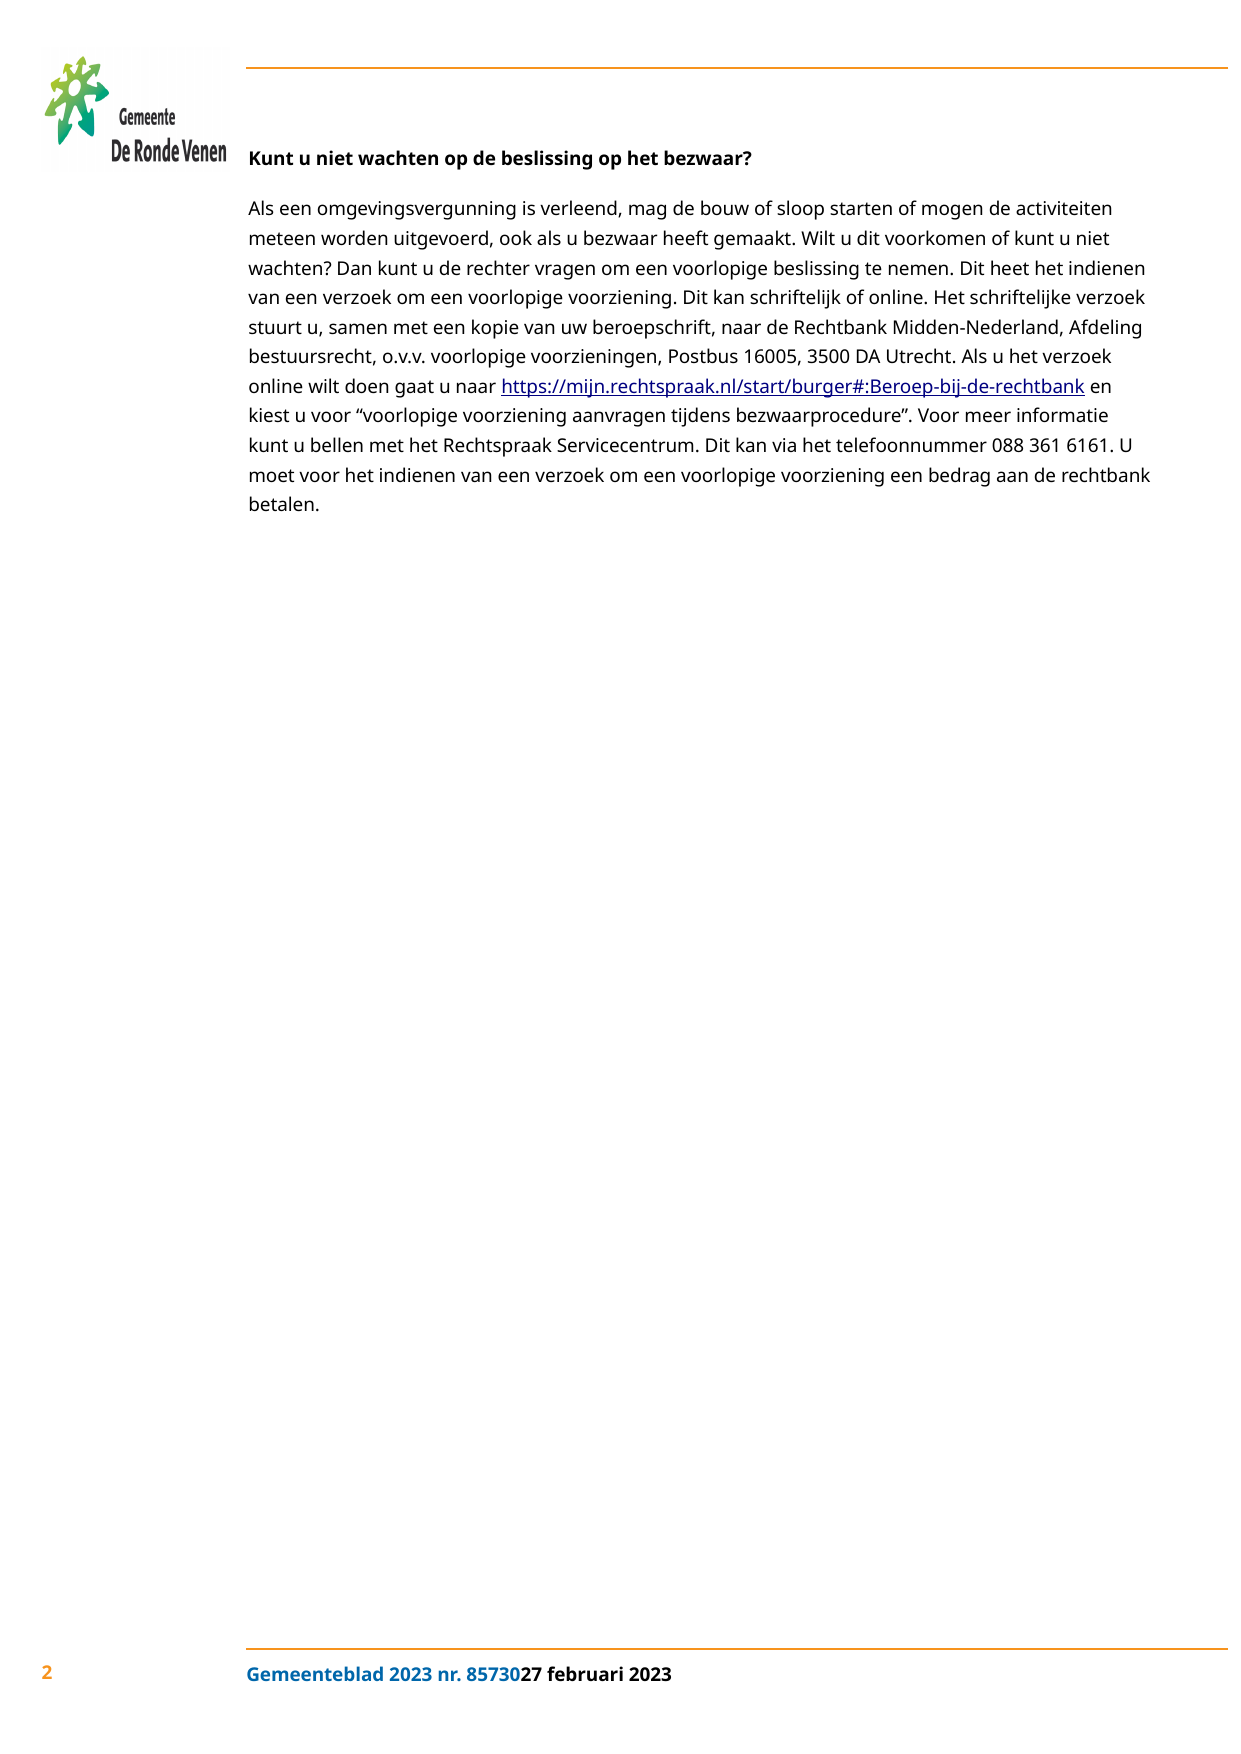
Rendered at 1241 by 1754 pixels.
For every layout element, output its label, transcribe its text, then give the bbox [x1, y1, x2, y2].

text Kunt u niet wachten op de beslissing op het bezwaar? [248, 145, 1152, 171]
picture [41, 47, 231, 172]
text Als een omgevingsvergunning is verleend, mag de bouw of sloop starten of mogen de activiteiten meteen worden uitgevoerd, ook als u bezwaar heeft gemaakt. Wilt u dit voorkomen of kunt u niet wachten? Dan kunt u de rechter vragen om een voorlopige beslissing te nemen. Dit heet het indienen van een verzoek om een voorlopige voorziening. Dit kan schriftelijk of online. Het schriftelijke verzoek stuurt u, samen met een kopie van uw beroepschrift, naar de Rechtbank Midden-Nederland, Afdeling bestuursrecht, o.v.v. voorlopige voorzieningen, Postbus 16005, 3500 DA Utrecht. Als u het verzoek online wilt doen gaat u naar https://mijn.rechtspraak.nl/start/burger#:Beroep-bij-de-rechtbank en kiest u voor “voorlopige voorziening aanvragen tijdens bezwaarprocedure”. Voor meer informatie kunt u bellen met het Rechtspraak Servicecentrum. Dit kan via het telefoonnummer 088 361 6161. U moet voor het indienen van een verzoek om een voorlopige voorziening een bedrag aan de rechtbank betalen. [248, 196, 1152, 517]
